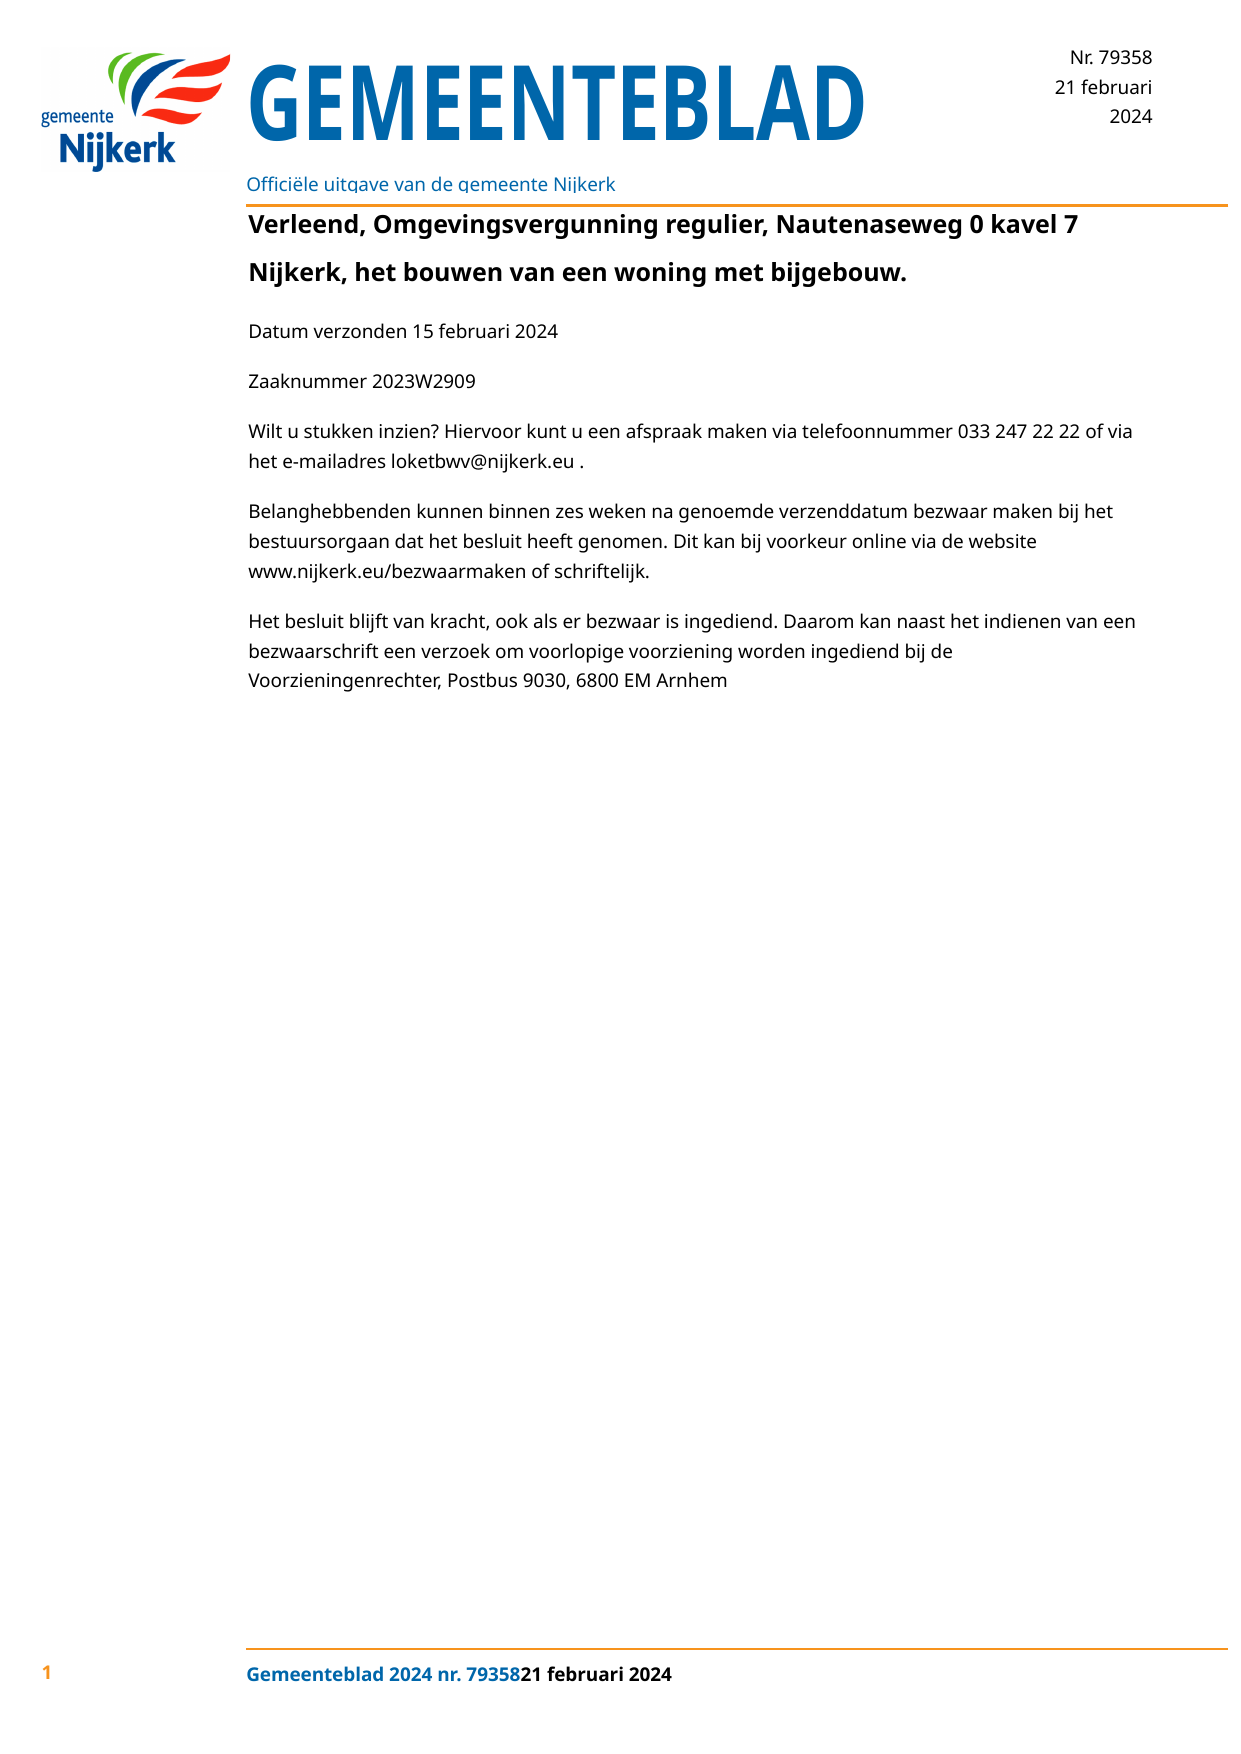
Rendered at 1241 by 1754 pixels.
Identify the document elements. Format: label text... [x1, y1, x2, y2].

text Belanghebbenden kunnen binnen zes weken na genoemde verzenddatum bezwaar maken bij het bestuursorgaan dat het besluit heeft genomen. Dit kan bij voorkeur online via de website www.nijkerk.eu/bezwaarmaken of schriftelijk. [248, 499, 1152, 584]
text Verleend, Omgevingsvergunning regulier, Nautenaseweg 0 kavel 7 Nijkerk, het bouwen van een woning met bijgebouw. [248, 207, 1152, 288]
text Zaaknummer 2023W2909 [248, 368, 1152, 394]
picture [41, 47, 231, 172]
text Datum verzonden 15 februari 2024 [248, 318, 1152, 344]
text Het besluit blijft van kracht, ook als er bezwaar is ingediend. Daarom kan naast het indienen van een bezwaarschrift een verzoek om voorlopige voorziening worden ingediend bij de Voorzieningenrechter, Postbus 9030, 6800 EM Arnhem [248, 608, 1152, 693]
text Wilt u stukken inzien? Hiervoor kunt u een afspraak maken via telefoonnummer 033 247 22 22 of via het e-mailadres loketbwv@nijkerk.eu . [248, 419, 1152, 474]
